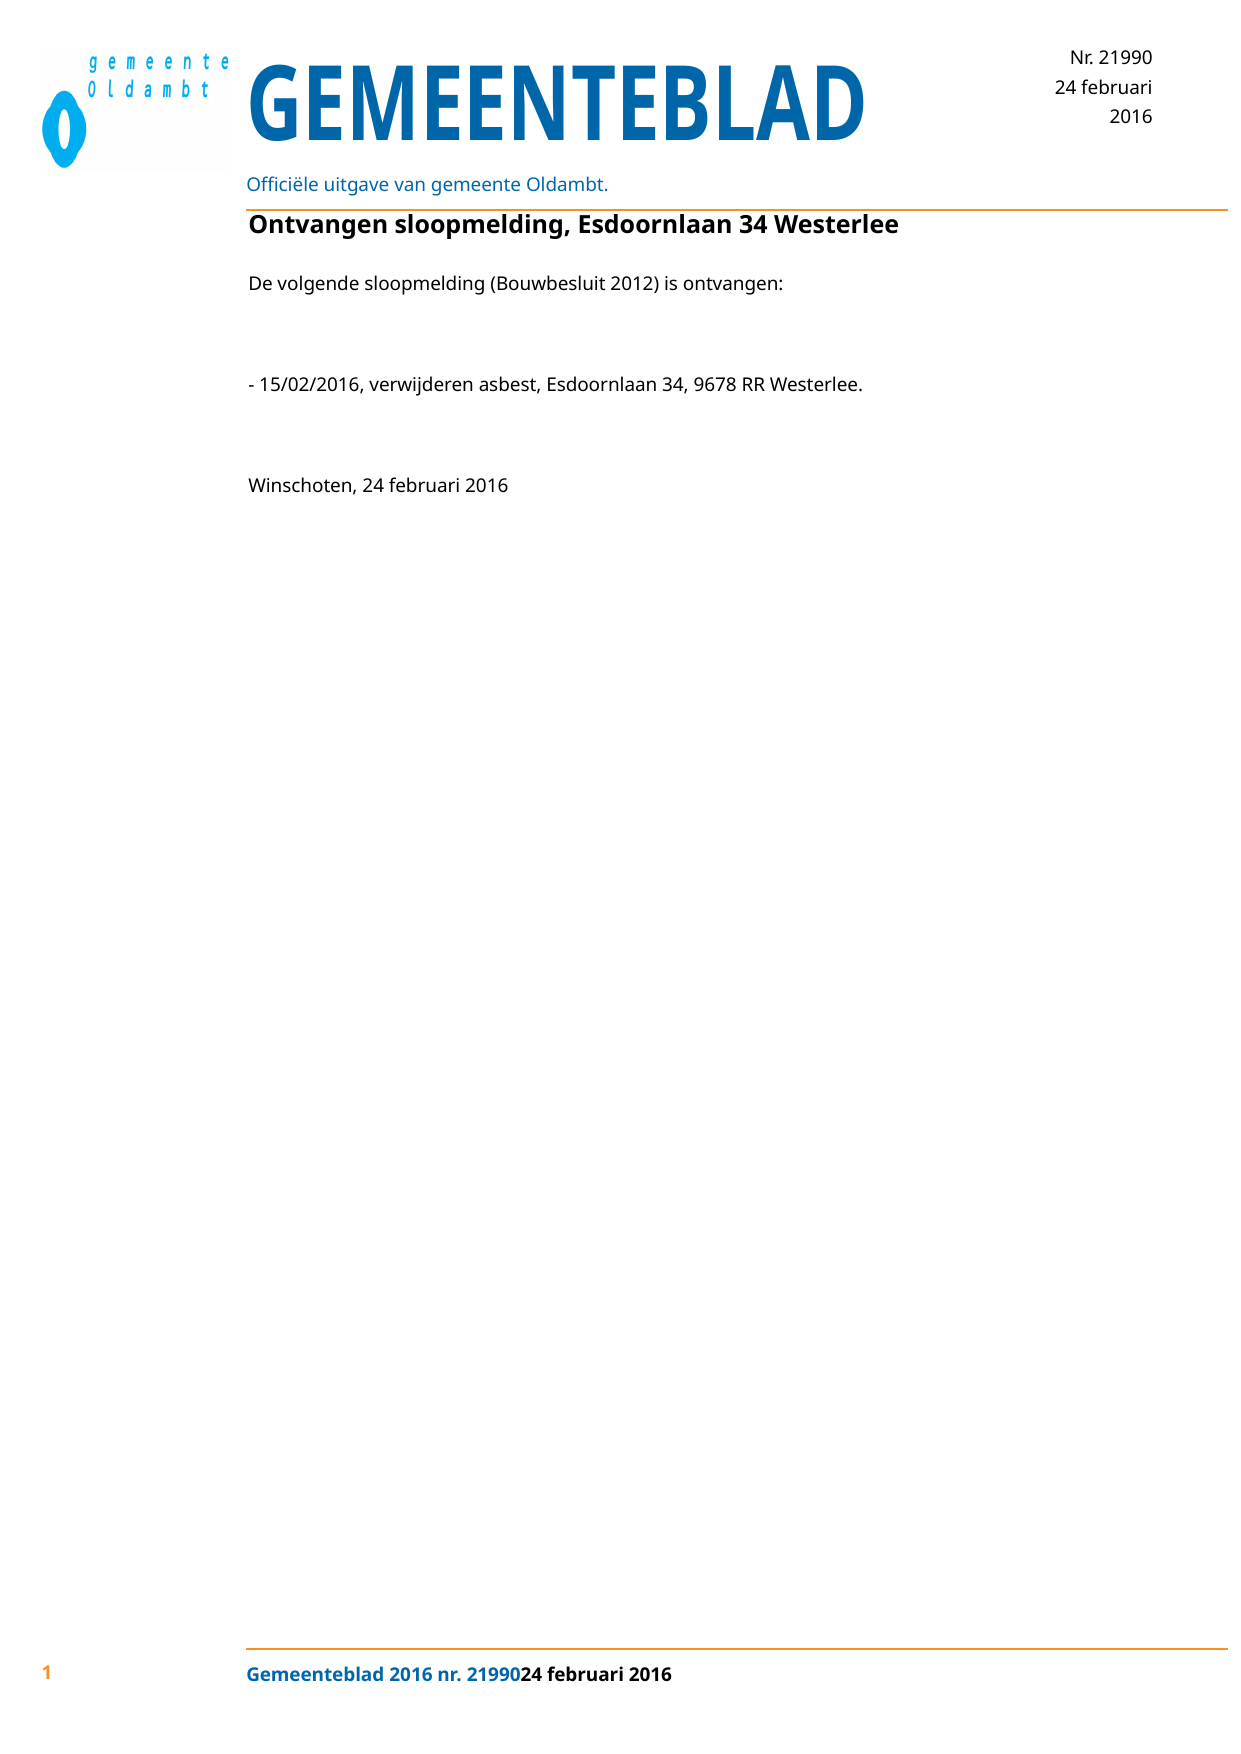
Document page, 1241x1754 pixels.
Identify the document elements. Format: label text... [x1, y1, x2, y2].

picture [41, 47, 231, 172]
text Ontvangen sloopmelding, Esdoornlaan 34 Westerlee [248, 211, 1152, 241]
text - 15/02/2016, verwijderen asbest, Esdoornlaan 34, 9678 RR Westerlee. [248, 371, 1152, 397]
text Winschoten, 24 februari 2016 [248, 472, 1152, 498]
text De volgende sloopmelding (Bouwbesluit 2012) is ontvangen: [248, 270, 1152, 296]
